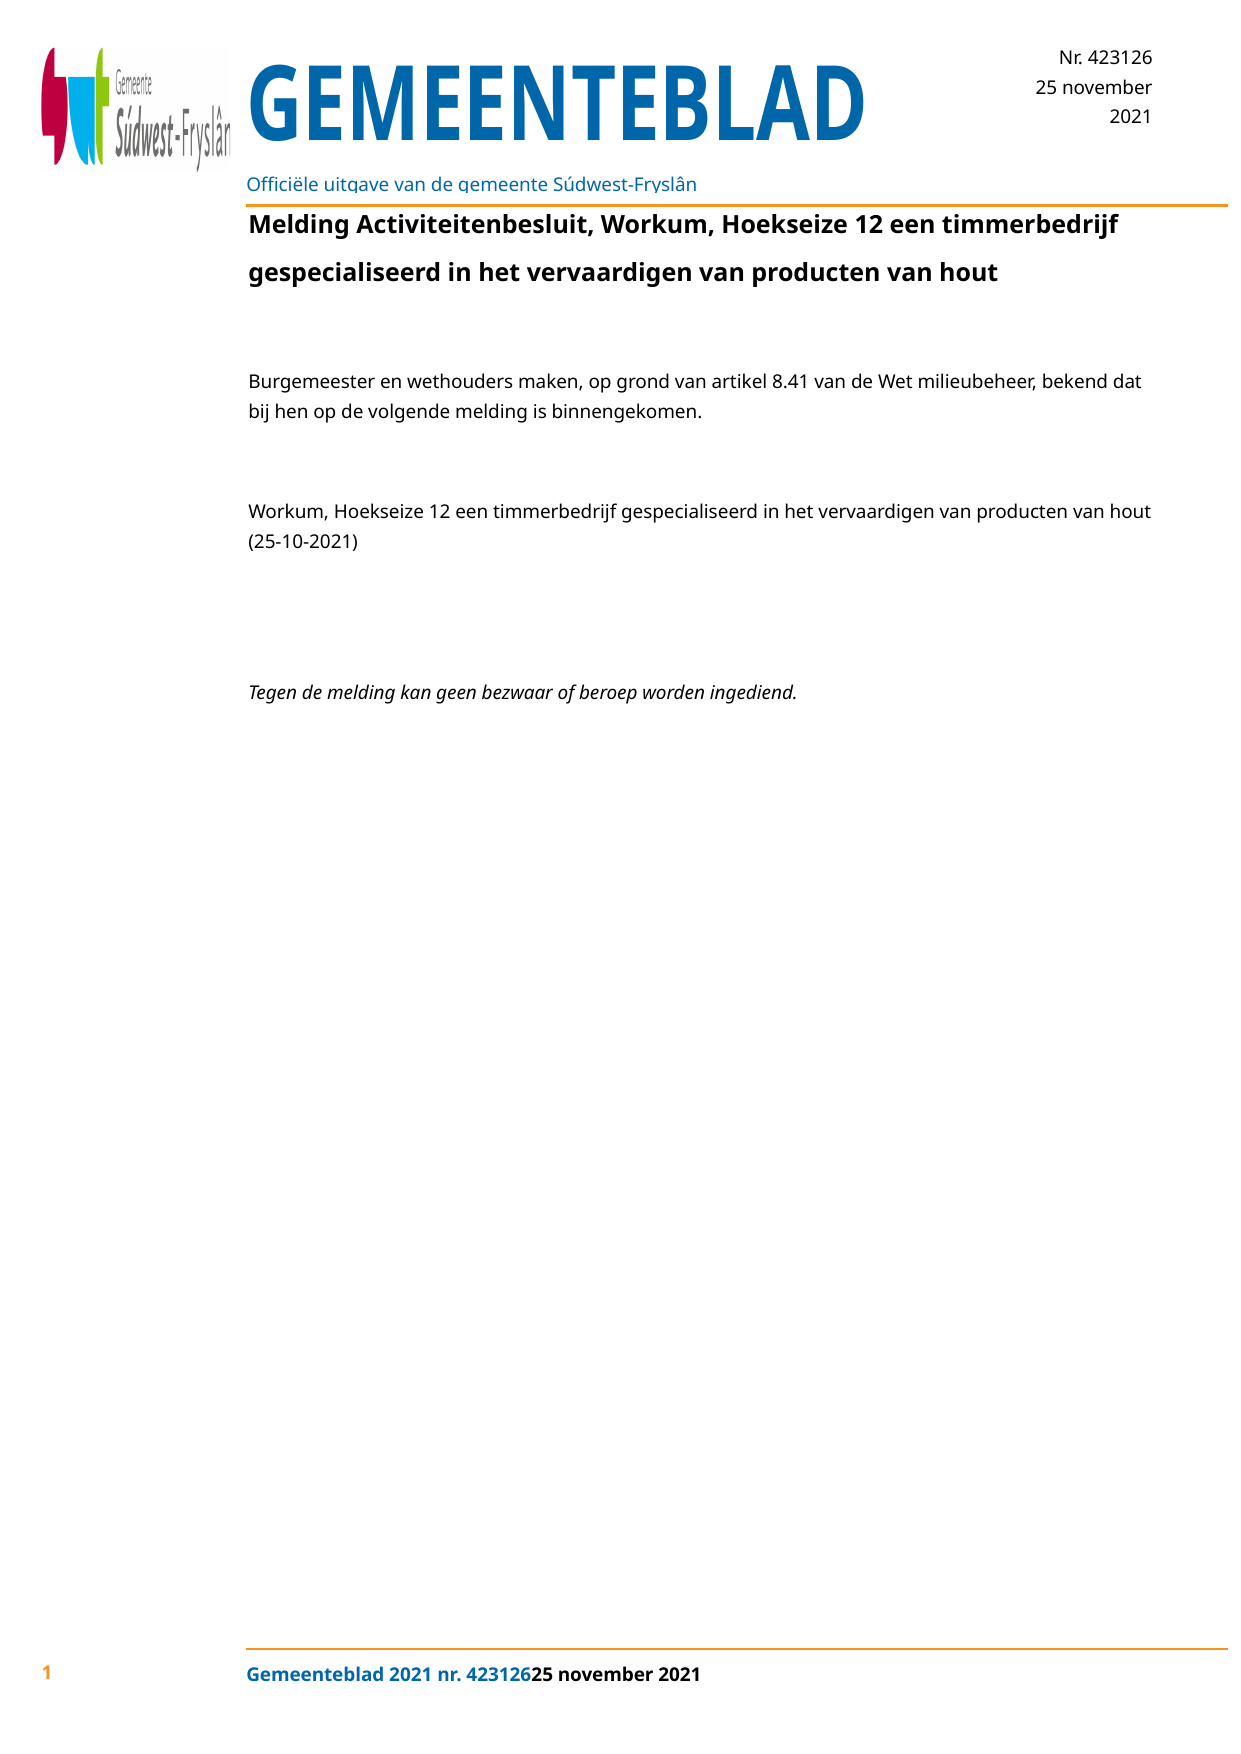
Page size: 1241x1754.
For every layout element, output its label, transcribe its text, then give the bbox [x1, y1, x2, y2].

text Tegen de melding kan geen bezwaar of beroep worden ingediend. [248, 679, 1152, 705]
text Melding Activiteitenbesluit, Workum, Hoekseize 12 een timmerbedrijf gespecialiseerd in het vervaardigen van producten van hout [248, 207, 1152, 288]
text Burgemeester en wethouders maken, op grond van artikel 8.41 van de Wet milieubeheer, bekend dat bij hen op de volgende melding is binnengekomen. [248, 368, 1152, 424]
text Workum, Hoekseize 12 een timmerbedrijf gespecialiseerd in het vervaardigen van producten van hout (25-10-2021) [248, 499, 1152, 554]
picture [41, 47, 231, 172]
